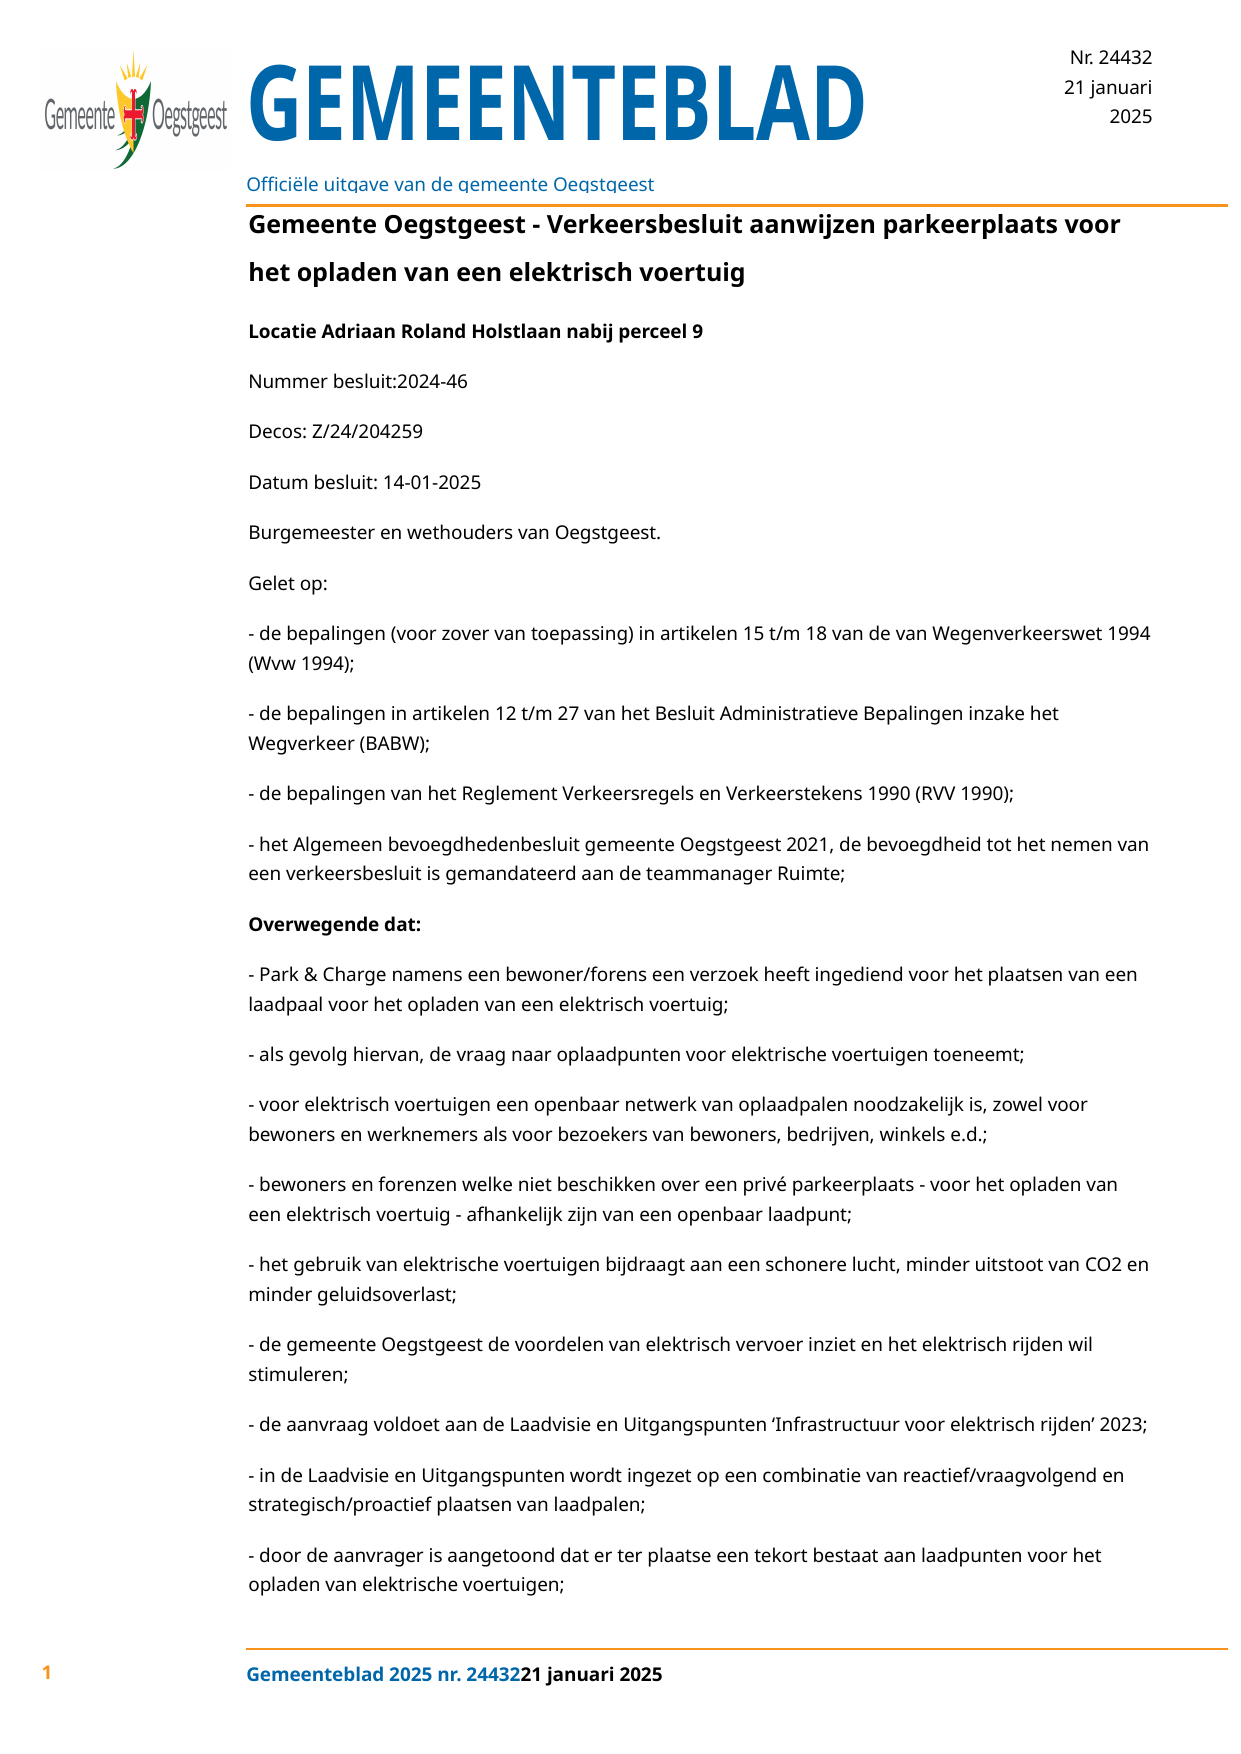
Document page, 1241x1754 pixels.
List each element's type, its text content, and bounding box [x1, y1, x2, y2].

text - als gevolg hiervan, de vraag naar oplaadpunten voor elektrische voertuigen toeneemt; [248, 1041, 1152, 1067]
text Locatie Adriaan Roland Holstlaan nabij perceel 9 [248, 318, 1152, 344]
text - de bepalingen (voor zover van toepassing) in artikelen 15 t/m 18 van de van Wegenverkeerswet 1994 (Wvw 1994); [248, 620, 1152, 676]
text Datum besluit: 14-01-2025 [248, 469, 1152, 495]
text - in de Laadvisie en Uitgangspunten wordt ingezet op een combinatie van reactief/vraagvolgend en strategisch/proactief plaatsen van laadpalen; [248, 1462, 1152, 1517]
text - het gebruik van elektrische voertuigen bijdraagt aan een schonere lucht, minder uitstoot van CO2 en minder geluidsoverlast; [248, 1252, 1152, 1307]
text Burgemeester en wethouders van Oegstgeest. [248, 519, 1152, 545]
text Nummer besluit:2024-46 [248, 368, 1152, 394]
text Gemeente Oegstgeest - Verkeersbesluit aanwijzen parkeerplaats voor het opladen van een elektrisch voertuig [248, 207, 1152, 288]
text - de aanvraag voldoet aan de Laadvisie en Uitgangspunten ‘Infrastructuur voor elektrisch rijden’ 2023; [248, 1412, 1152, 1437]
text Overwegende dat: [248, 911, 1152, 937]
text - het Algemeen bevoegdhedenbesluit gemeente Oegstgeest 2021, de bevoegdheid tot het nemen van een verkeersbesluit is gemandateerd aan de teammanager Ruimte; [248, 831, 1152, 886]
text - de bepalingen van het Reglement Verkeersregels en Verkeerstekens 1990 (RVV 1990); [248, 780, 1152, 806]
text - voor elektrisch voertuigen een openbaar netwerk van oplaadpalen noodzakelijk is, zowel voor bewoners en werknemers als voor bezoekers van bewoners, bedrijven, winkels e.d.; [248, 1092, 1152, 1147]
text - de gemeente Oegstgeest de voordelen van elektrisch vervoer inziet en het elektrisch rijden wil stimuleren; [248, 1332, 1152, 1387]
text - door de aanvrager is aangetoond dat er ter plaatse een tekort bestaat aan laadpunten voor het opladen van elektrische voertuigen; [248, 1542, 1152, 1597]
text - Park & Charge namens een bewoner/forens een verzoek heeft ingediend voor het plaatsen van een laadpaal voor het opladen van een elektrisch voertuig; [248, 961, 1152, 1017]
text Decos: Z/24/204259 [248, 419, 1152, 444]
text - bewoners en forenzen welke niet beschikken over een privé parkeerplaats - voor het opladen van een elektrisch voertuig - afhankelijk zijn van een openbaar laadpunt; [248, 1172, 1152, 1227]
picture [41, 47, 231, 172]
text - de bepalingen in artikelen 12 t/m 27 van het Besluit Administratieve Bepalingen inzake het Wegverkeer (BABW); [248, 700, 1152, 756]
text Gelet op: [248, 570, 1152, 596]
